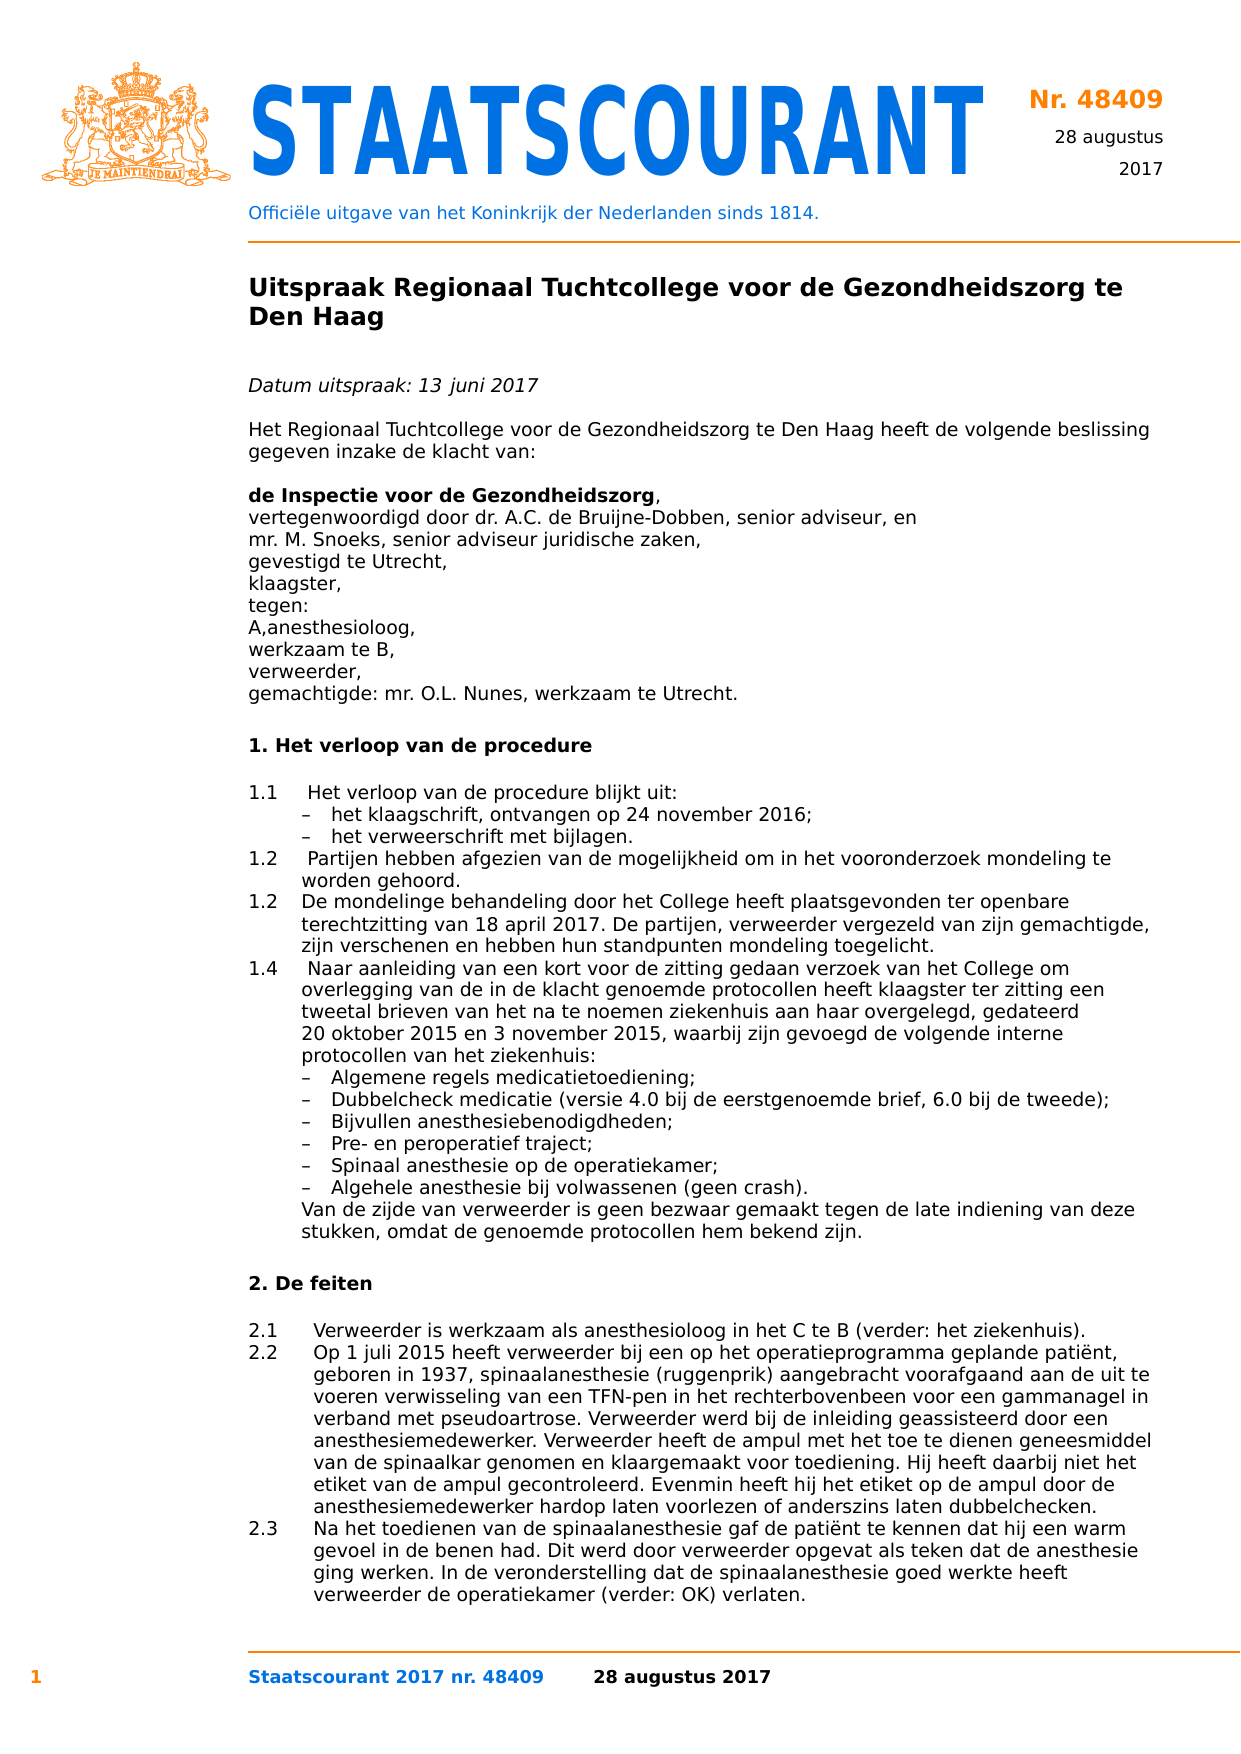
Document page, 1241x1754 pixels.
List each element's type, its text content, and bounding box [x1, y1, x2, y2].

text gemachtigde: mr. O.L. Nunes, werkzaam te Utrecht. [248, 683, 1163, 704]
table_cell 28 augustus [998, 121, 1240, 153]
text 1.2 Partijen hebben afgezien van de mogelijkheid om in het vooronderzoek mondeling te worden gehoord. [248, 847, 1163, 891]
text gevestigd te Utrecht, [248, 551, 1163, 573]
text 1.1 Het verloop van de procedure blijkt uit: [248, 782, 1163, 803]
text – Dubbelcheck medicatie (versie 4.0 bij de eerstgenoemde brief, 6.0 bij de tweede); [301, 1089, 1163, 1111]
subtitle Uitspraak Regionaal Tuchtcollege voor de Gezondheidszorg te Den Haag [248, 273, 1163, 331]
text – Algehele anesthesie bij volwassenen (geen crash). [301, 1177, 1163, 1199]
table_cell 2017 [998, 153, 1240, 203]
text 2.2 Op 1 juli 2015 heeft verweerder bij een op het operatieprogramma geplande patiënt, geboren in 1937, spinaalanesthesie (ruggenprik) aangebracht voorafgaand aan de uit te voeren verwisseling van een TFN-pen in het rechterbovenbeen voor een gammanagel in verband met pseudoartrose. Verweerder werd bij de inleiding geassisteerd door een anesthesiemedewerker. Verweerder heeft de ampul met het toe te dienen geneesmiddel van de spinaalkar genomen en klaargemaakt voor toediening. Hij heeft daarbij niet het etiket van de ampul gecontroleerd. Evenmin heeft hij het etiket op de ampul door de anesthesiemedewerker hardop laten voorlezen of anderszins laten dubbelchecken. [248, 1342, 1163, 1518]
text mr. M. Snoeks, senior adviseur juridische zaken, [248, 529, 1163, 551]
subtitle 1. Het verloop van de procedure [248, 734, 1163, 757]
text A,anesthesioloog, [248, 617, 1163, 639]
text verweerder, [248, 661, 1163, 683]
text 1.2 De mondelinge behandeling door het College heeft plaatsgevonden ter openbare terechtzitting van 18 april 2017. De partijen, verweerder vergezeld van zijn gemachtigde, zijn verschenen en hebben hun standpunten mondeling toegelicht. [248, 891, 1163, 957]
table_header Nr. 48409 [998, 62, 1240, 121]
text vertegenwoordigd door dr. A.C. de Bruijne-Dobben, senior adviseur, en [248, 507, 1163, 529]
text – Algemene regels medicatietoediening; [301, 1067, 1163, 1089]
subtitle 2. De feiten [248, 1273, 1163, 1295]
table_header STAATSCOURANT [248, 62, 998, 203]
table_header [25, 62, 248, 241]
text Van de zijde van verweerder is geen bezwaar gemaakt tegen de late indiening van deze stukken, omdat de genoemde protocollen hem bekend zijn. [301, 1199, 1163, 1243]
text 2.3 Na het toedienen van de spinaalanesthesie gaf de patiënt te kennen dat hij een warm gevoel in de benen had. Dit werd door verweerder opgevat als teken dat de anesthesie ging werken. In de veronderstelling dat de spinaalanesthesie goed werkte heeft verweerder de operatiekamer (verder: OK) verlaten. [248, 1518, 1163, 1606]
text werkzaam te B, [248, 639, 1163, 661]
text Datum uitspraak: 13 juni 2017 [248, 375, 1163, 397]
text de Inspectie voor de Gezondheidszorg, [248, 485, 1163, 507]
text – het klaagschrift, ontvangen op 24 november 2016; [301, 803, 1163, 826]
text 2.1 Verweerder is werkzaam als anesthesioloog in het C te B (verder: het ziekenhuis). [248, 1320, 1163, 1342]
text – het verweerschrift met bijlagen. [301, 826, 1163, 847]
picture [41, 62, 231, 186]
table_cell Officiële uitgave van het Koninkrijk der Nederlanden sinds 1814. [248, 203, 1240, 241]
text – Spinaal anesthesie op de operatiekamer; [301, 1155, 1163, 1177]
text klaagster, [248, 573, 1163, 595]
text Het Regionaal Tuchtcollege voor de Gezondheidszorg te Den Haag heeft de volgende beslissing gegeven inzake de klacht van: [248, 419, 1163, 463]
text tegen: [248, 595, 1163, 617]
text 1.4 Naar aanleiding van een kort voor de zitting gedaan verzoek van het College om overlegging van de in de klacht genoemde protocollen heeft klaagster ter zitting een tweetal brieven van het na te noemen ziekenhuis aan haar overgelegd, gedateerd 20 oktober 2015 en 3 november 2015, waarbij zijn gevoegd de volgende interne protocollen van het ziekenhuis: [248, 957, 1163, 1067]
text – Pre- en peroperatief traject; [301, 1133, 1163, 1155]
text – Bijvullen anesthesiebenodigdheden; [301, 1111, 1163, 1133]
